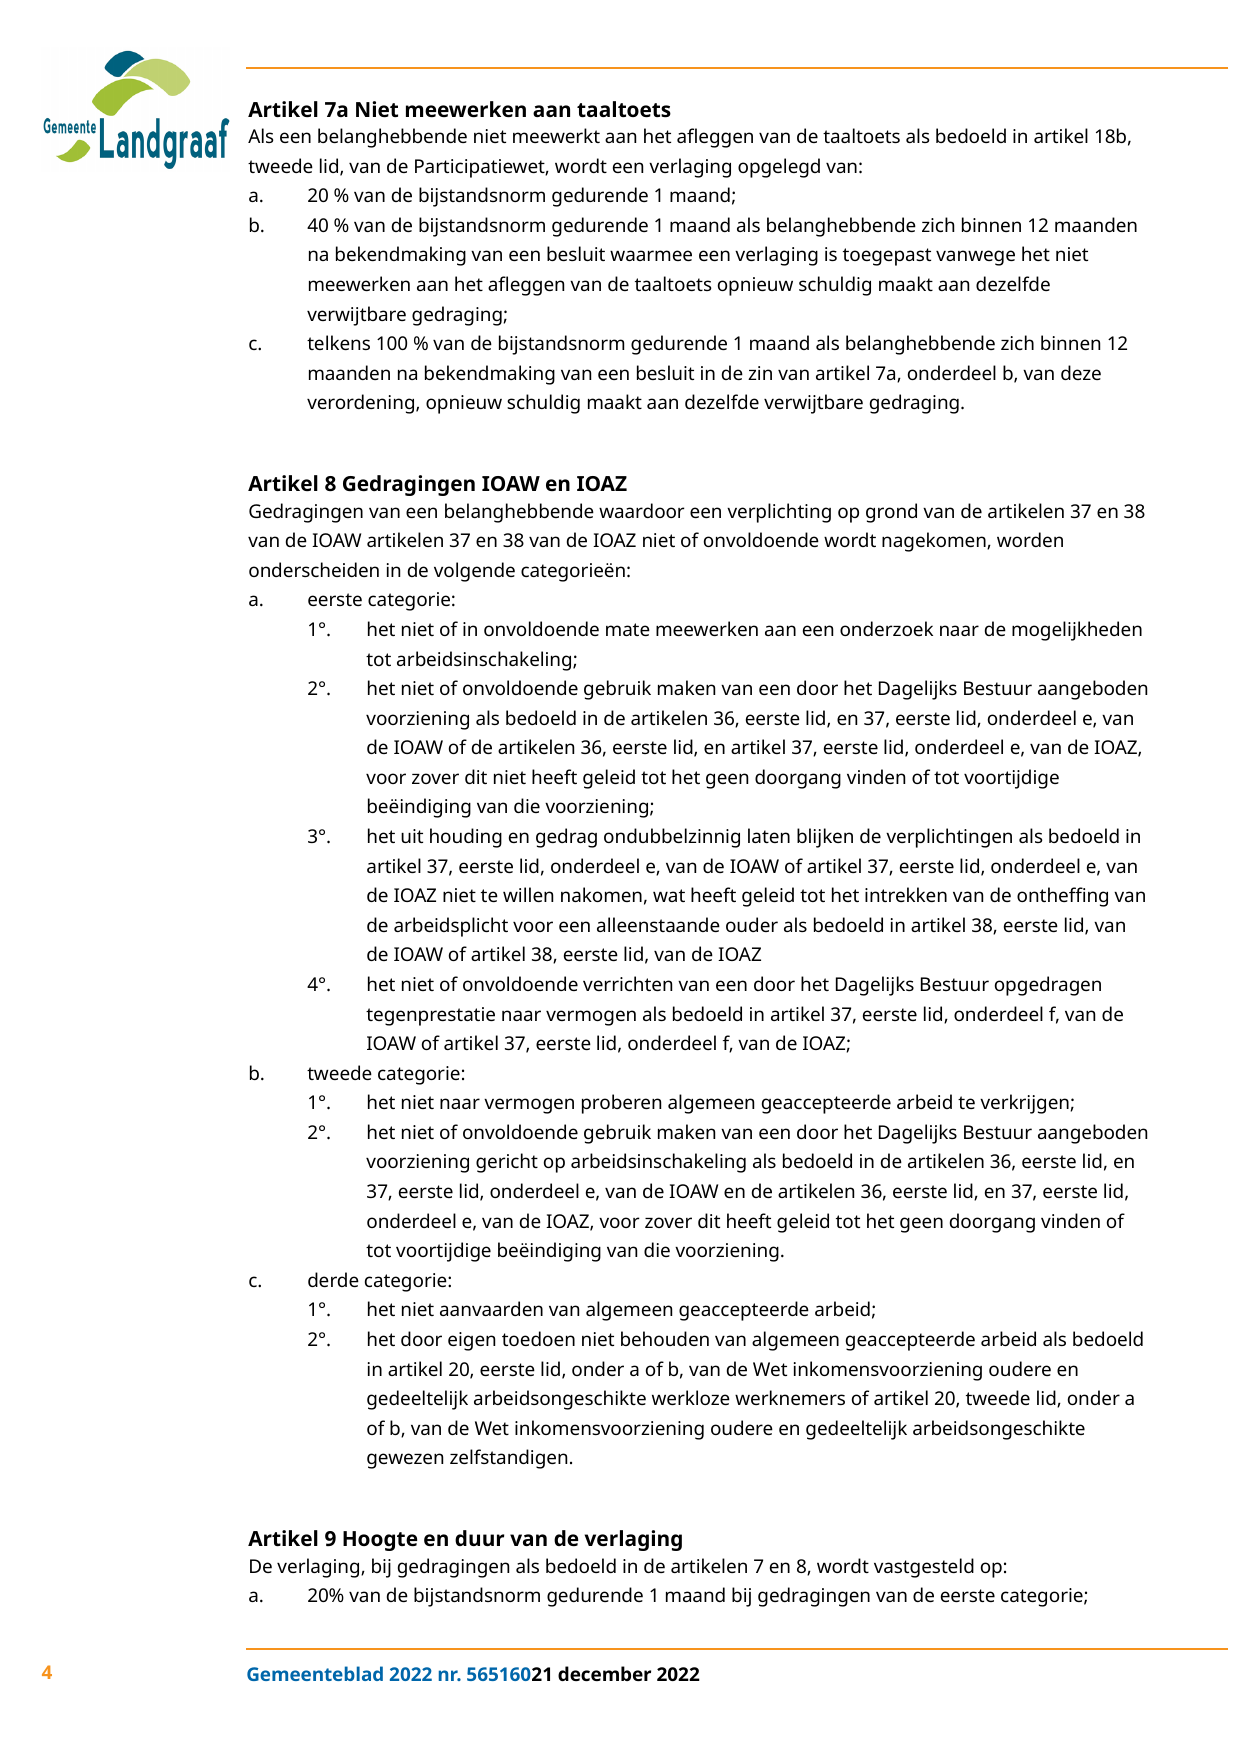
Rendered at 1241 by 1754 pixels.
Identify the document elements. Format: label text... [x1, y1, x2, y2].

text Gedragingen van een belanghebbende waardoor een verplichting op grond van de artikelen 37 en 38 van de IOAW artikelen 37 en 38 van de IOAZ niet of onvoldoende wordt nagekomen, worden onderscheiden in de volgende categorieën: [248, 498, 1152, 583]
list het niet aanvaarden van algemeen geaccepteerde arbeid; [307, 1297, 1152, 1322]
list het uit houding en gedrag ondubbelzinnig laten blijken de verplichtingen als bedoeld in artikel 37, eerste lid, onderdeel e, van de IOAW of artikel 37, eerste lid, onderdeel e, van de IOAZ niet te willen nakomen, wat heeft geleid tot het intrekken van de ontheffing van de arbeidsplicht voor een alleenstaande ouder als bedoeld in artikel 38, eerste lid, van de IOAW of artikel 38, eerste lid, van de IOAZ [307, 823, 1152, 967]
list het niet of in onvoldoende mate meewerken aan een onderzoek naar de mogelijkheden tot arbeidsinschakeling; [307, 616, 1152, 672]
text Als een belanghebbende niet meewerkt aan het afleggen van de taaltoets als bedoeld in artikel 18b, tweede lid, van de Participatiewet, wordt een verlaging opgelegd van: [248, 123, 1152, 178]
list 20 % van de bijstandsnorm gedurende 1 maand; [248, 182, 1152, 208]
list tweede categorie: [248, 1060, 1152, 1086]
list telkens 100 % van de bijstandsnorm gedurende 1 maand als belanghebbende zich binnen 12 maanden na bekendmaking van een besluit in de zin van artikel 7a, onderdeel b, van deze verordening, opnieuw schuldig maakt aan dezelfde verwijtbare gedraging. [248, 330, 1152, 415]
list het niet naar vermogen proberen algemeen geaccepteerde arbeid te verkrijgen; [307, 1089, 1152, 1115]
text Artikel 8 Gedragingen IOAW en IOAZ [248, 469, 1152, 498]
list het niet of onvoldoende gebruik maken van een door het Dagelijks Bestuur aangeboden voorziening gericht op arbeidsinschakeling als bedoeld in de artikelen 36, eerste lid, en 37, eerste lid, onderdeel e, van de IOAW en de artikelen 36, eerste lid, en 37, eerste lid, onderdeel e, van de IOAZ, voor zover dit heeft geleid tot het geen doorgang vinden of tot voortijdige beëindiging van die voorziening. [307, 1119, 1152, 1263]
list 20% van de bijstandsnorm gedurende 1 maand bij gedragingen van de eerste categorie; [248, 1583, 1152, 1608]
text De verlaging, bij gedragingen als bedoeld in de artikelen 7 en 8, wordt vastgesteld op: [248, 1553, 1152, 1579]
list het niet of onvoldoende gebruik maken van een door het Dagelijks Bestuur aangeboden voorziening als bedoeld in de artikelen 36, eerste lid, en 37, eerste lid, onderdeel e, van de IOAW of de artikelen 36, eerste lid, en artikel 37, eerste lid, onderdeel e, van de IOAZ, voor zover dit niet heeft geleid tot het geen doorgang vinden of tot voortijdige beëindiging van die voorziening; [307, 675, 1152, 819]
list 40 % van de bijstandsnorm gedurende 1 maand als belanghebbende zich binnen 12 maanden na bekendmaking van een besluit waarmee een verlaging is toegepast vanwege het niet meewerken aan het afleggen van de taaltoets opnieuw schuldig maakt aan dezelfde verwijtbare gedraging; [248, 212, 1152, 326]
text Artikel 7a Niet meewerken aan taaltoets [248, 95, 1152, 123]
list eerste categorie: [248, 587, 1152, 612]
list derde categorie: [248, 1267, 1152, 1293]
list het door eigen toedoen niet behouden van algemeen geaccepteerde arbeid als bedoeld in artikel 20, eerste lid, onder a of b, van de Wet inkomensvoorziening oudere en gedeeltelijk arbeidsongeschikte werkloze werknemers of artikel 20, tweede lid, onder a of b, van de Wet inkomensvoorziening oudere en gedeeltelijk arbeidsongeschikte gewezen zelfstandigen. [307, 1326, 1152, 1470]
picture [41, 47, 231, 172]
list het niet of onvoldoende verrichten van een door het Dagelijks Bestuur opgedragen tegenprestatie naar vermogen als bedoeld in artikel 37, eerste lid, onderdeel f, van de IOAW of artikel 37, eerste lid, onderdeel f, van de IOAZ; [307, 971, 1152, 1056]
text Artikel 9 Hoogte en duur van de verlaging [248, 1524, 1152, 1553]
